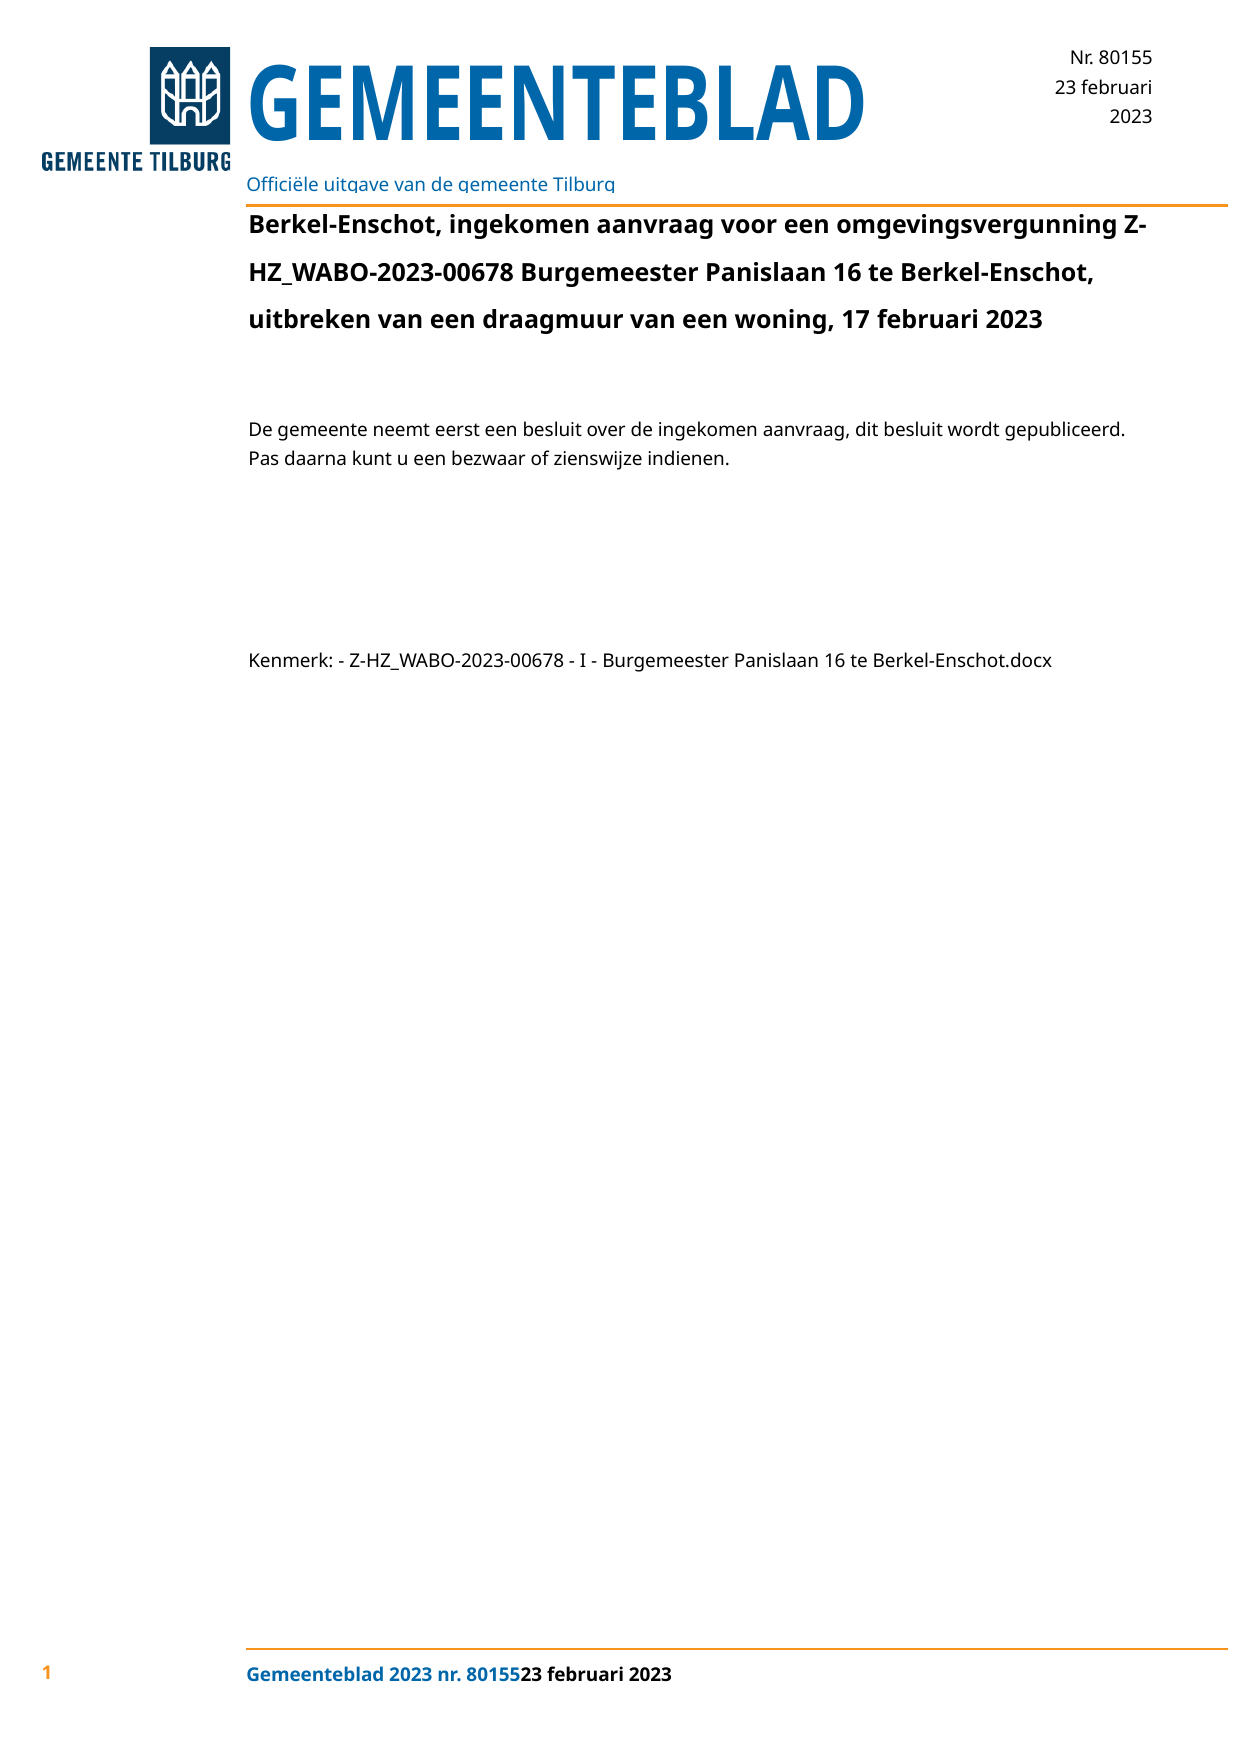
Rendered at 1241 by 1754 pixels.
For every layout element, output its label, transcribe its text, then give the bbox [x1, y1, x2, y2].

text De gemeente neemt eerst een besluit over de ingekomen aanvraag, dit besluit wordt gepubliceerd. Pas daarna kunt u een bezwaar of zienswijze indienen. [248, 416, 1152, 471]
picture [41, 47, 231, 172]
text Berkel-Enschot, ingekomen aanvraag voor een omgevingsvergunning Z-HZ_WABO-2023-00678 Burgemeester Panislaan 16 te Berkel-Enschot, uitbreken van een draagmuur van een woning, 17 februari 2023 [248, 207, 1152, 336]
text Kenmerk: - Z-HZ_WABO-2023-00678 - I - Burgemeester Panislaan 16 te Berkel-Enschot.docx [248, 647, 1152, 673]
